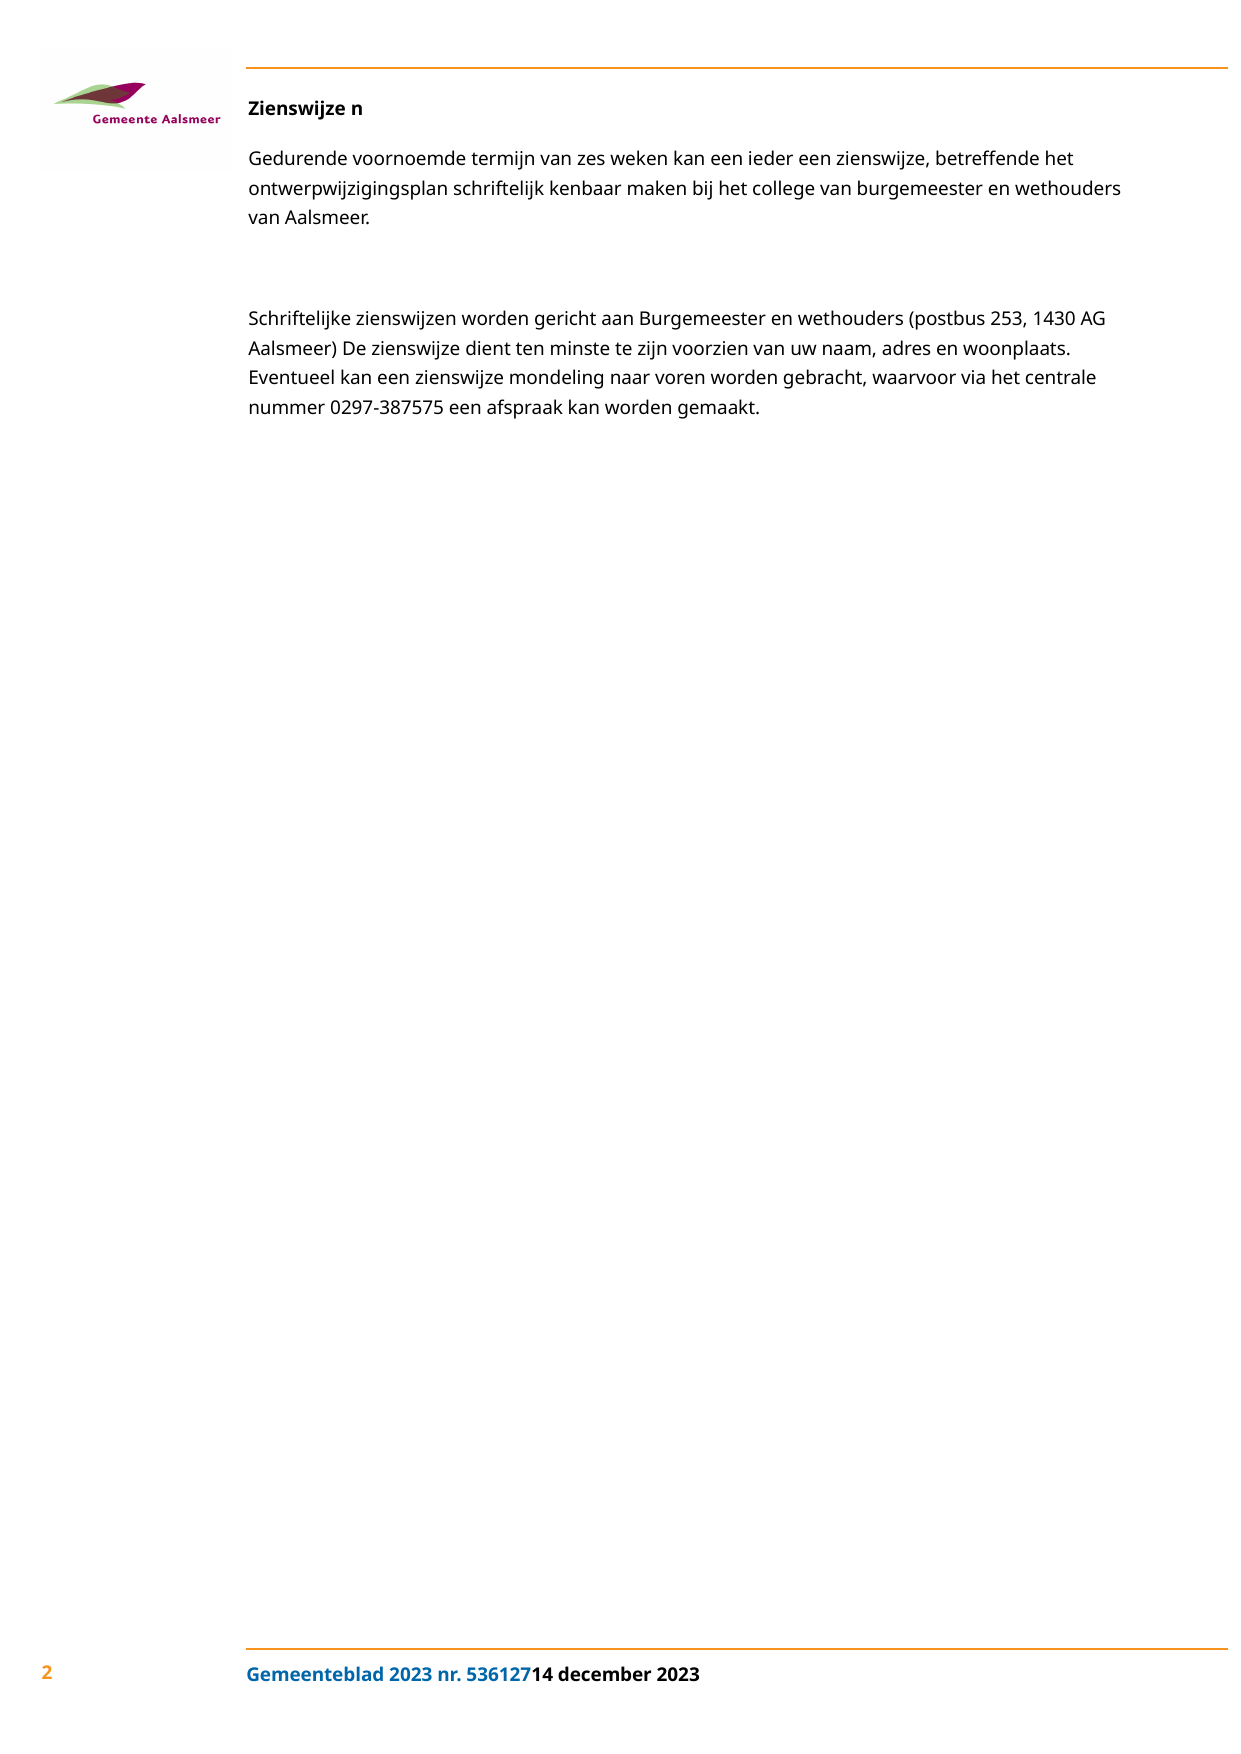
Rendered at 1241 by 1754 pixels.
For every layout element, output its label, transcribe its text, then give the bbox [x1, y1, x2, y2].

picture [41, 47, 231, 172]
text Schriftelijke zienswijzen worden gericht aan Burgemeester en wethouders (postbus 253, 1430 AG Aalsmeer) De zienswijze dient ten minste te zijn voorzien van uw naam, adres en woonplaats. Eventueel kan een zienswijze mondeling naar voren worden gebracht, waarvoor via het centrale nummer 0297-387575 een afspraak kan worden gemaakt. [248, 305, 1152, 420]
text Zienswijze n [248, 95, 1152, 121]
text Gedurende voornoemde termijn van zes weken kan een ieder een zienswijze, betreffende het ontwerpwijzigingsplan schriftelijk kenbaar maken bij het college van burgemeester en wethouders van Aalsmeer. [248, 145, 1152, 230]
